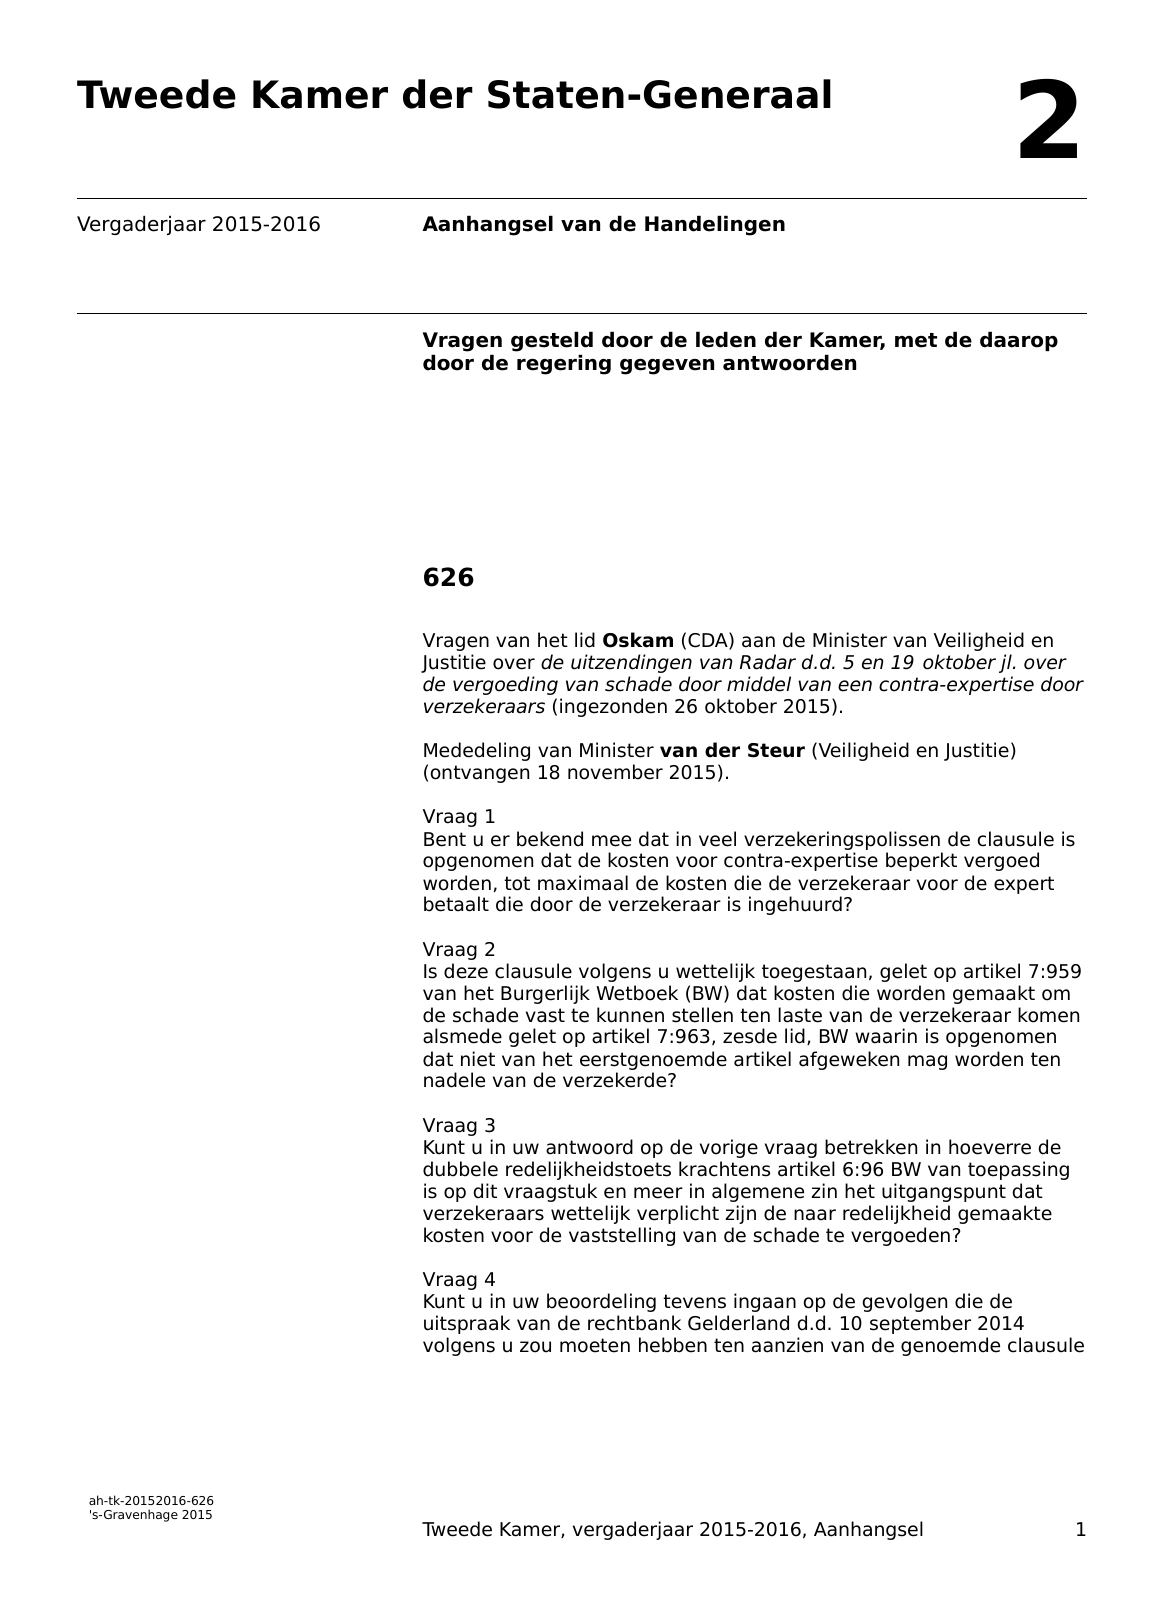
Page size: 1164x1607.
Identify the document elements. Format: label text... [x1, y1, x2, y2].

text Kunt u in uw beoordeling tevens ingaan op de gevolgen die de uitspraak van de rechtbank Gelderland d.d. 10 september 2014 volgens u zou moeten hebben ten aanzien van de genoemde clausule [422, 1291, 1087, 1357]
table_cell Vergaderjaar 2015-2016 [77, 199, 422, 313]
text Mededeling van Minister van der Steur (Veiligheid en Justitie) (ontvangen 18 november 2015). [422, 740, 1087, 784]
text ah-tk-20152016-626 [88, 1494, 323, 1508]
text Vraag 3 [422, 1114, 1087, 1137]
text Bent u er bekend mee dat in veel verzekeringspolissen de clausule is opgenomen dat de kosten voor contra-expertise beperkt vergoed worden, tot maximaal de kosten die de verzekeraar voor de expert betaalt die door de verzekeraar is ingehuurd? [422, 828, 1087, 916]
text Vraag 4 [422, 1269, 1087, 1291]
text Is deze clausule volgens u wettelijk toegestaan, gelet op artikel 7:959 van het Burgerlijk Wetboek (BW) dat kosten die worden gemaakt om de schade vast te kunnen stellen ten laste van de verzekeraar komen alsmede gelet op artikel 7:963, zesde lid, BW waarin is opgenomen dat niet van het eerstgenoemde artikel afgeweken mag worden ten nadele van de verzekerde? [422, 961, 1087, 1092]
text Vraag 1 [422, 806, 1087, 828]
table_cell Aanhangsel van de Handelingen [422, 199, 1087, 313]
text 's-Gravenhage 2015 [88, 1508, 323, 1522]
text Kunt u in uw antwoord op de vorige vraag betrekken in hoeverre de dubbele redelijkheidstoets krachtens artikel 6:96 BW van toepassing is op dit vraagstuk en meer in algemene zin het uitgangspunt dat verzekeraars wettelijk verplicht zijn de naar redelijkheid gemaakte kosten voor de vaststelling van de schade te vergoeden? [422, 1137, 1087, 1246]
text 626 [422, 563, 1087, 592]
table_cell Vragen gesteld door de leden der Kamer, met de daarop door de regering gegeven antwoorden [422, 314, 1087, 375]
table_header 2 [886, 59, 1087, 198]
table_header Tweede Kamer der Staten-Generaal [77, 59, 886, 198]
text Vragen van het lid Oskam (CDA) aan de Minister van Veiligheid en Justitie over de uitzendingen van Radar d.d. 5 en 19 oktober jl. over de vergoeding van schade door middel van een contra-expertise door verzekeraars (ingezonden 26 oktober 2015). [422, 630, 1087, 718]
table_cell [77, 314, 422, 375]
text Vraag 2 [422, 938, 1087, 961]
